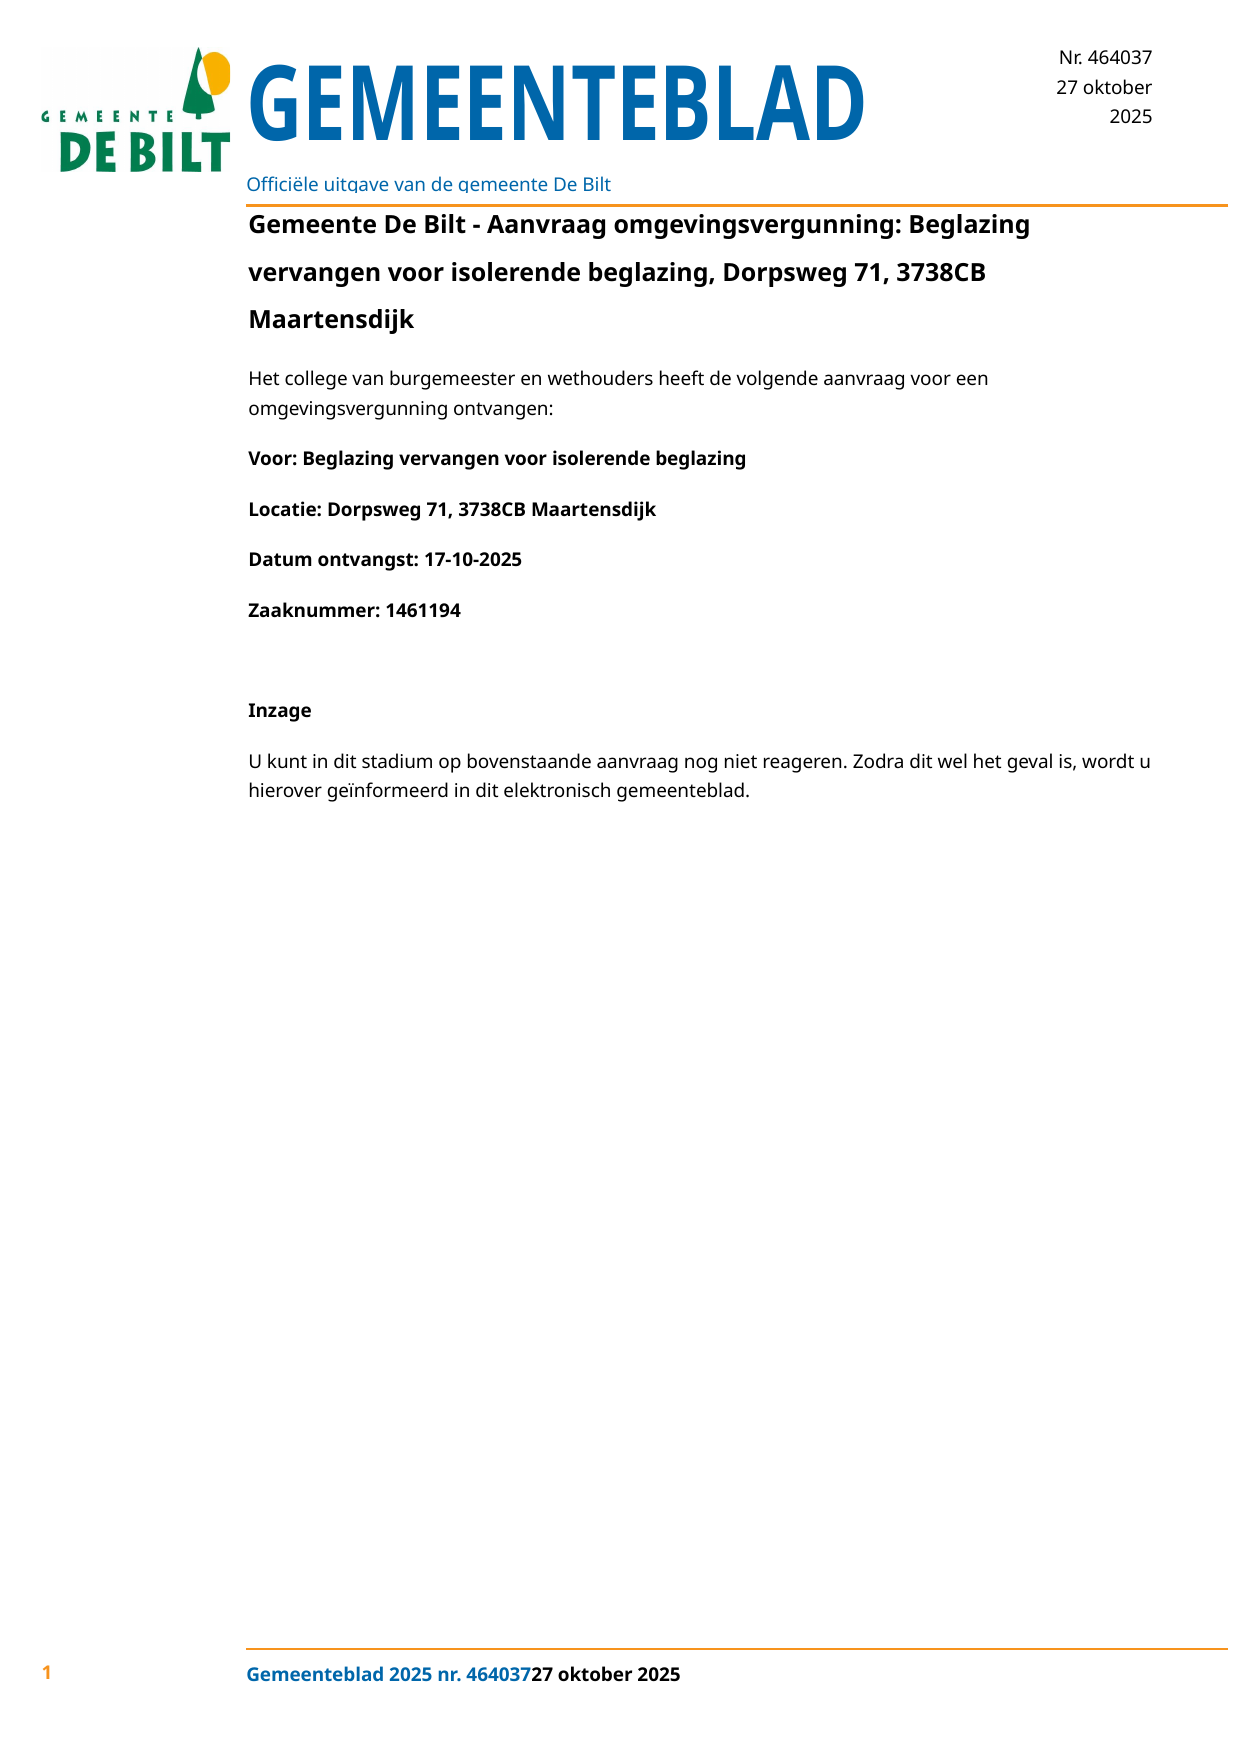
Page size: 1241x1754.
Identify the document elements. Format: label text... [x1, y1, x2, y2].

text Inzage [248, 698, 1152, 723]
text Datum ontvangst: 17-10-2025 [248, 546, 1152, 572]
text Locatie: Dorpsweg 71, 3738CB Maartensdijk [248, 496, 1152, 522]
text U kunt in dit stadium op bovenstaande aanvraag nog niet reageren. Zodra dit wel het geval is, wordt u hierover geïnformeerd in dit elektronisch gemeenteblad. [248, 748, 1152, 803]
text Het college van burgemeester en wethouders heeft de volgende aanvraag voor een omgevingsvergunning ontvangen: [248, 366, 1152, 421]
text Voor: Beglazing vervangen voor isolerende beglazing [248, 446, 1152, 471]
picture [41, 47, 231, 172]
text Zaaknummer: 1461194 [248, 597, 1152, 622]
text Gemeente De Bilt - Aanvraag omgevingsvergunning: Beglazing vervangen voor isolerende beglazing, Dorpsweg 71, 3738CB Maartensdijk [248, 207, 1152, 336]
